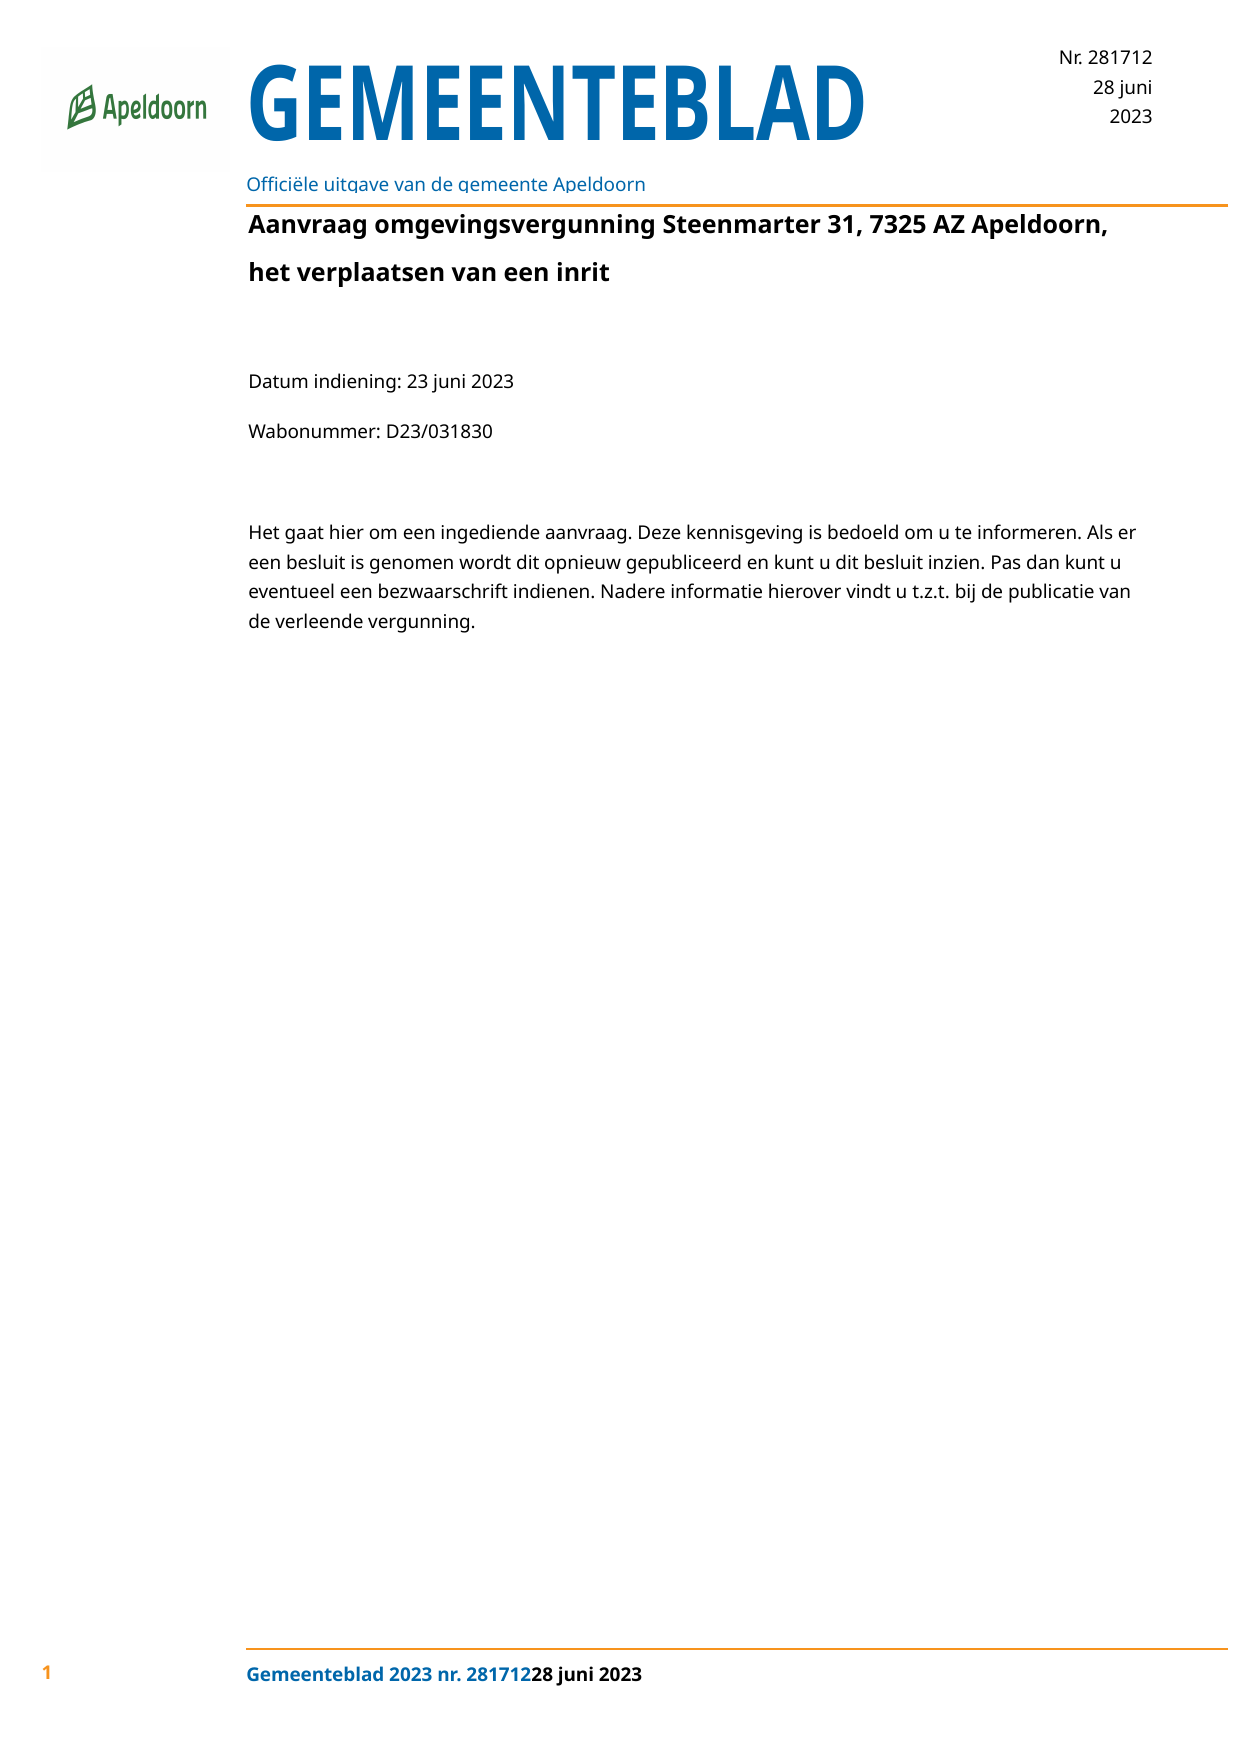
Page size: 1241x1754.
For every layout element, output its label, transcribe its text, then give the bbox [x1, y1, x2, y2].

text Wabonummer: D23/031830 [248, 419, 1152, 444]
picture [41, 47, 231, 172]
text Aanvraag omgevingsvergunning Steenmarter 31, 7325 AZ Apeldoorn, het verplaatsen van een inrit [248, 207, 1152, 288]
text Het gaat hier om een ingediende aanvraag. Deze kennisgeving is bedoeld om u te informeren. Als er een besluit is genomen wordt dit opnieuw gepubliceerd en kunt u dit besluit inzien. Pas dan kunt u eventueel een bezwaarschrift indienen. Nadere informatie hierover vindt u t.z.t. bij de publicatie van de verleende vergunning. [248, 519, 1152, 634]
text Datum indiening: 23 juni 2023 [248, 368, 1152, 394]
